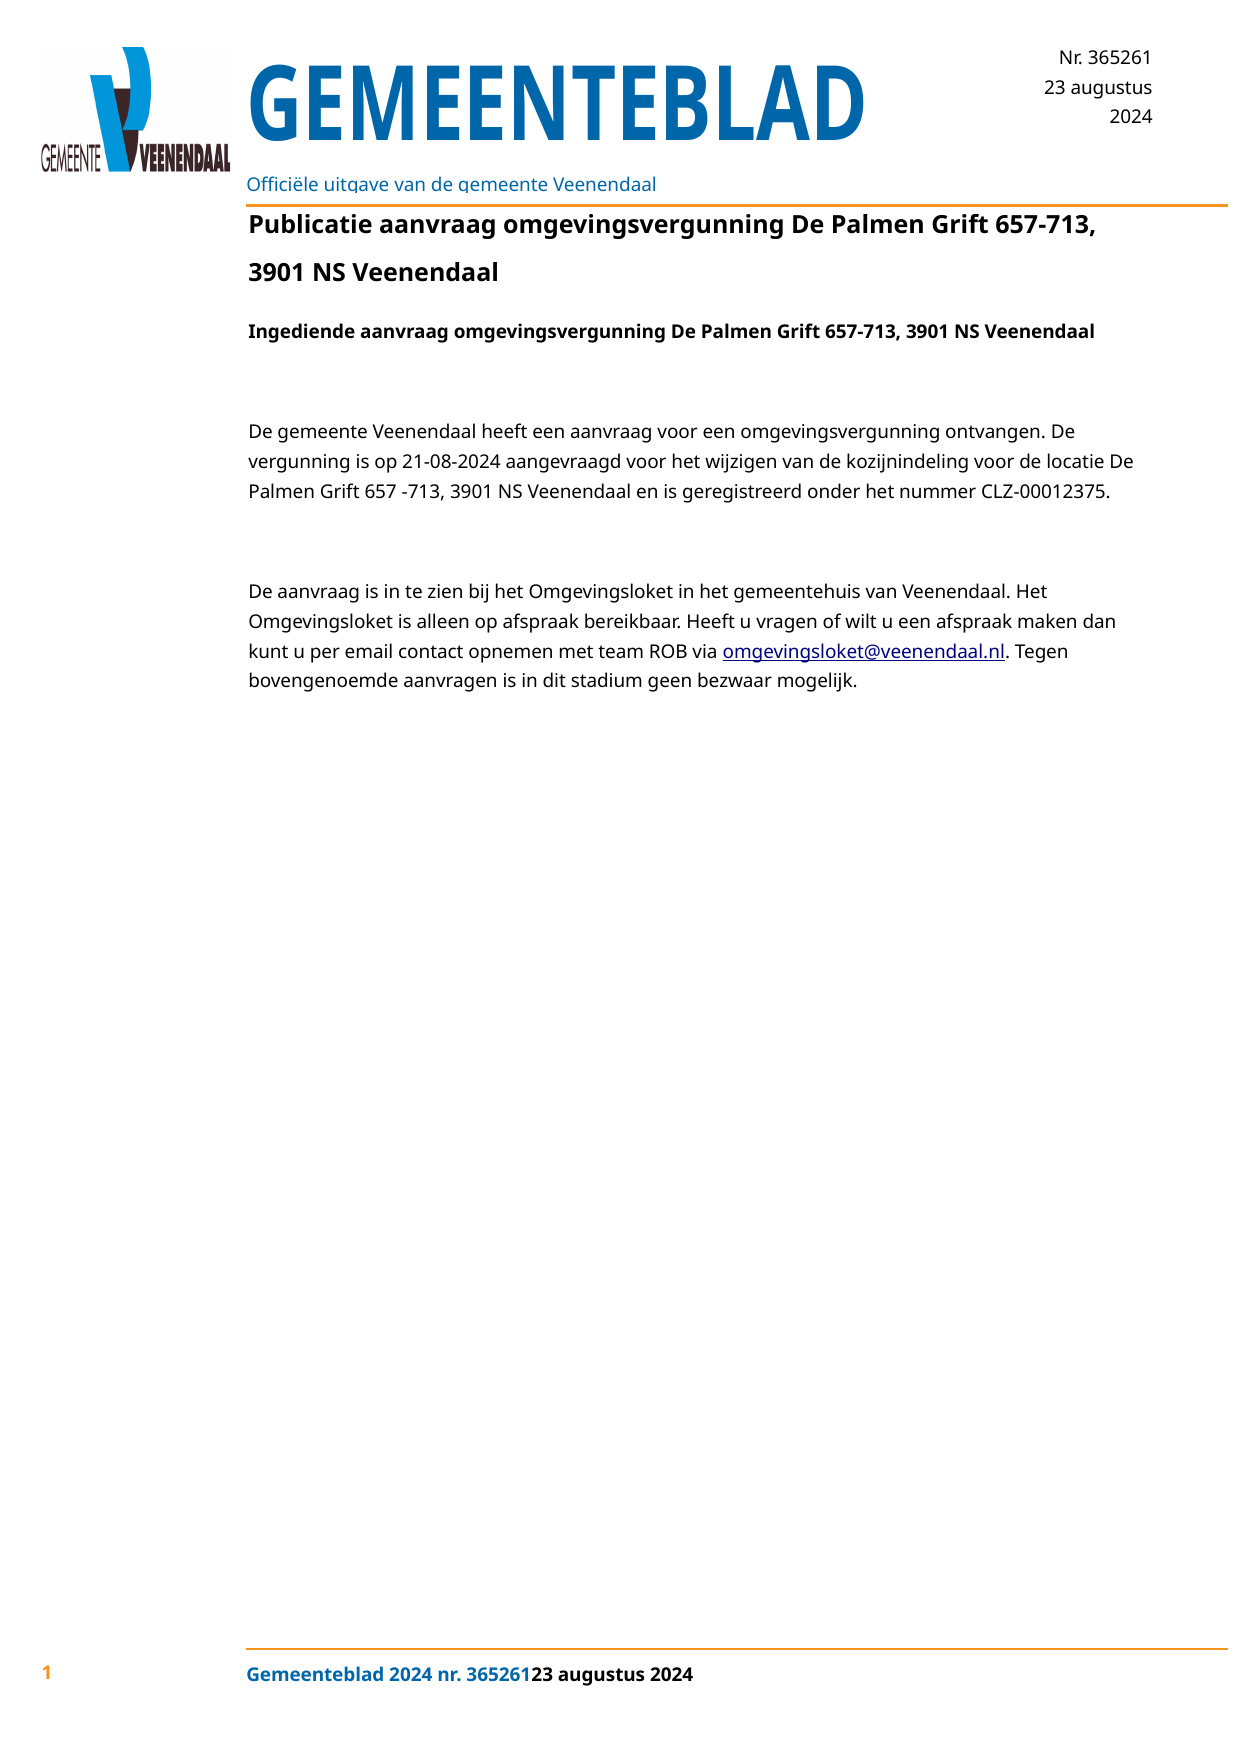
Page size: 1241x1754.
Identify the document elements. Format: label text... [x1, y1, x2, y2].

text Ingediende aanvraag omgevingsvergunning De Palmen Grift 657-713, 3901 NS Veenendaal [248, 318, 1152, 344]
text De aanvraag is in te zien bij het Omgevingsloket in het gemeentehuis van Veenendaal. Het Omgevingsloket is alleen op afspraak bereikbaar. Heeft u vragen of wilt u een afspraak maken dan kunt u per email contact opnemen met team ROB via omgevingsloket@veenendaal.nl. Tegen bovengenoemde aanvragen is in dit stadium geen bezwaar mogelijk. [248, 579, 1152, 693]
picture [123, 47, 231, 172]
text De gemeente Veenendaal heeft een aanvraag voor een omgevingsvergunning ontvangen. De vergunning is op 21-08-2024 aangevraagd voor het wijzigen van de kozijnindeling voor de locatie De Palmen Grift 657 -713, 3901 NS Veenendaal en is geregistreerd onder het nummer CLZ-00012375. [248, 419, 1152, 504]
text Publicatie aanvraag omgevingsvergunning De Palmen Grift 657-713, 3901 NS Veenendaal [248, 207, 1152, 288]
picture [41, 47, 130, 172]
